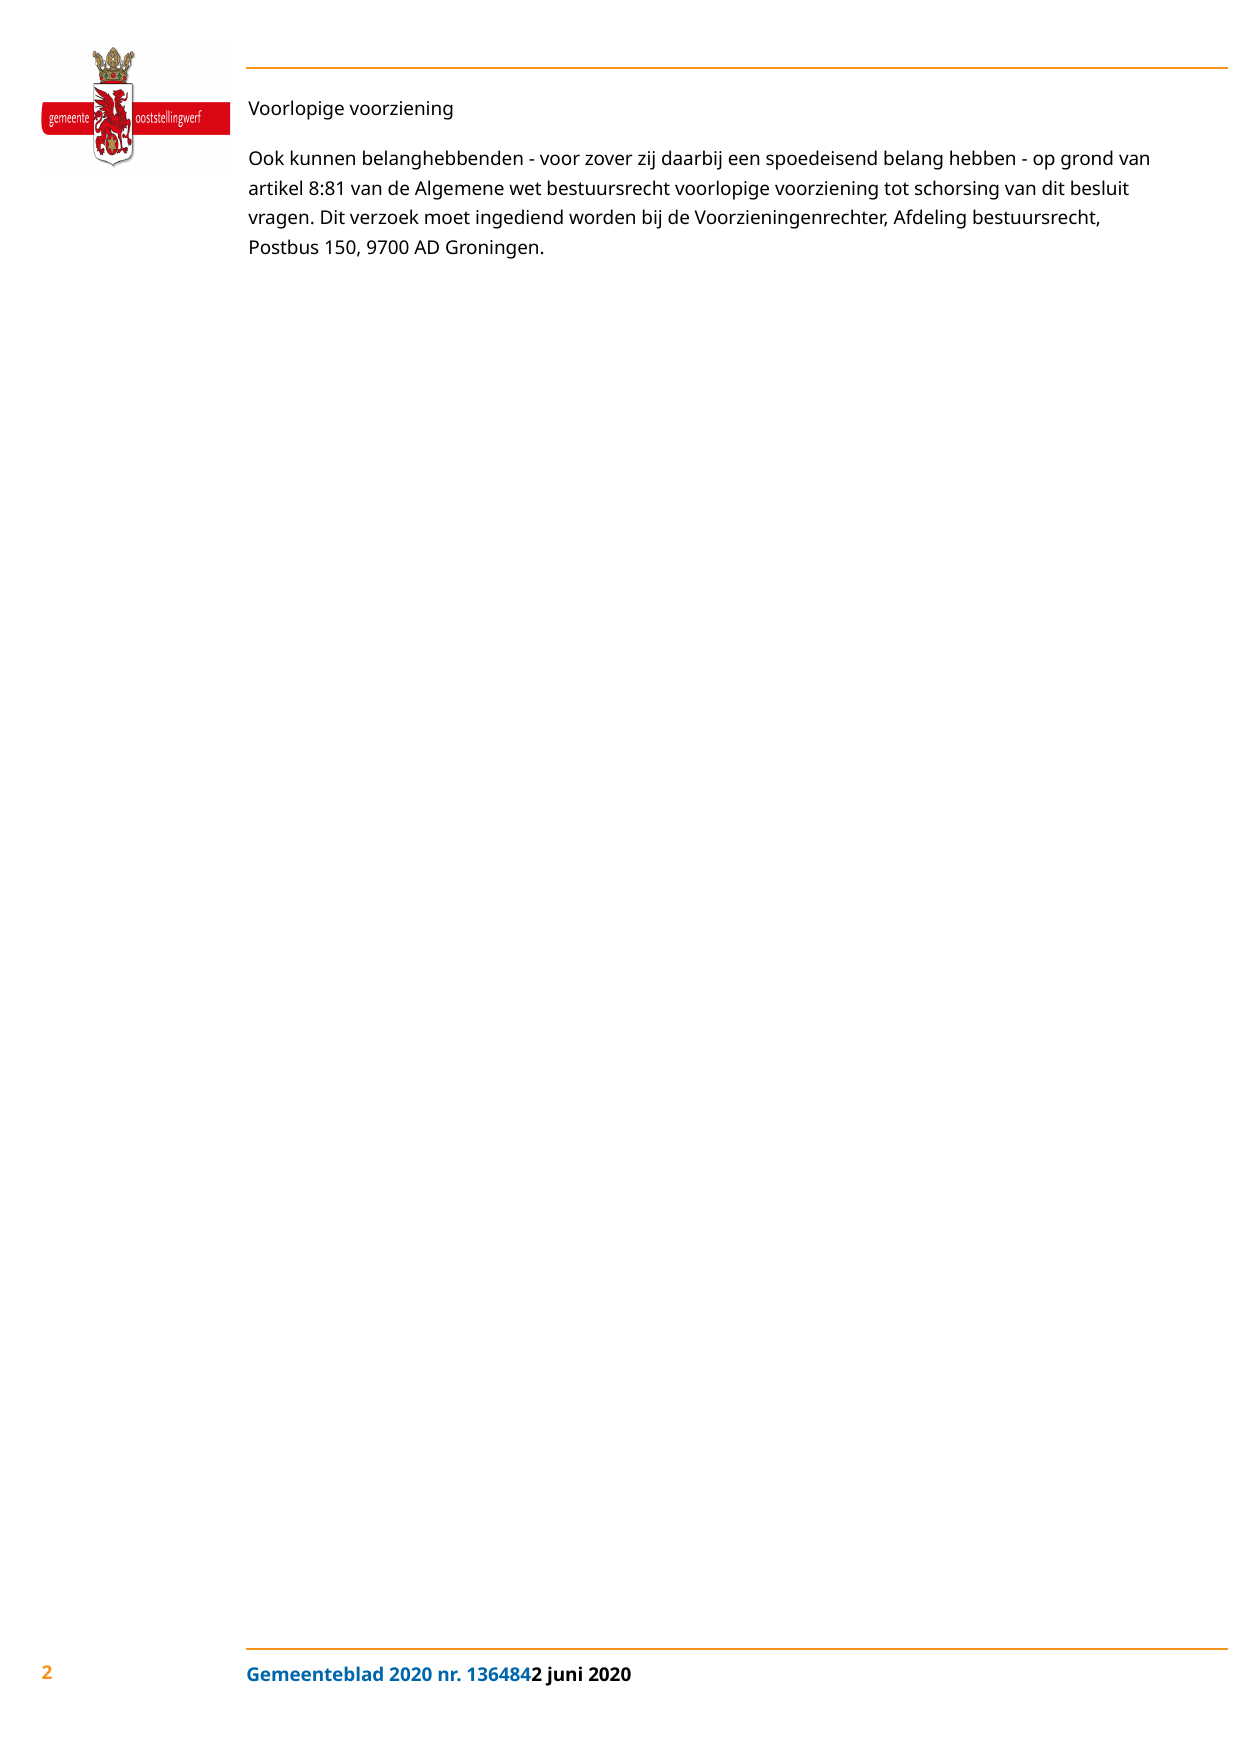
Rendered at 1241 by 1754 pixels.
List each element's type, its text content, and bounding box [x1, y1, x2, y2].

text Voorlopige voorziening [248, 95, 1152, 121]
text Ook kunnen belanghebbenden - voor zover zij daarbij een spoedeisend belang hebben - op grond van artikel 8:81 van de Algemene wet bestuursrecht voorlopige voorziening tot schorsing van dit besluit vragen. Dit verzoek moet ingediend worden bij de Voorzieningenrechter, Afdeling bestuursrecht, Postbus 150, 9700 AD Groningen. [248, 145, 1152, 260]
picture [41, 47, 231, 172]
